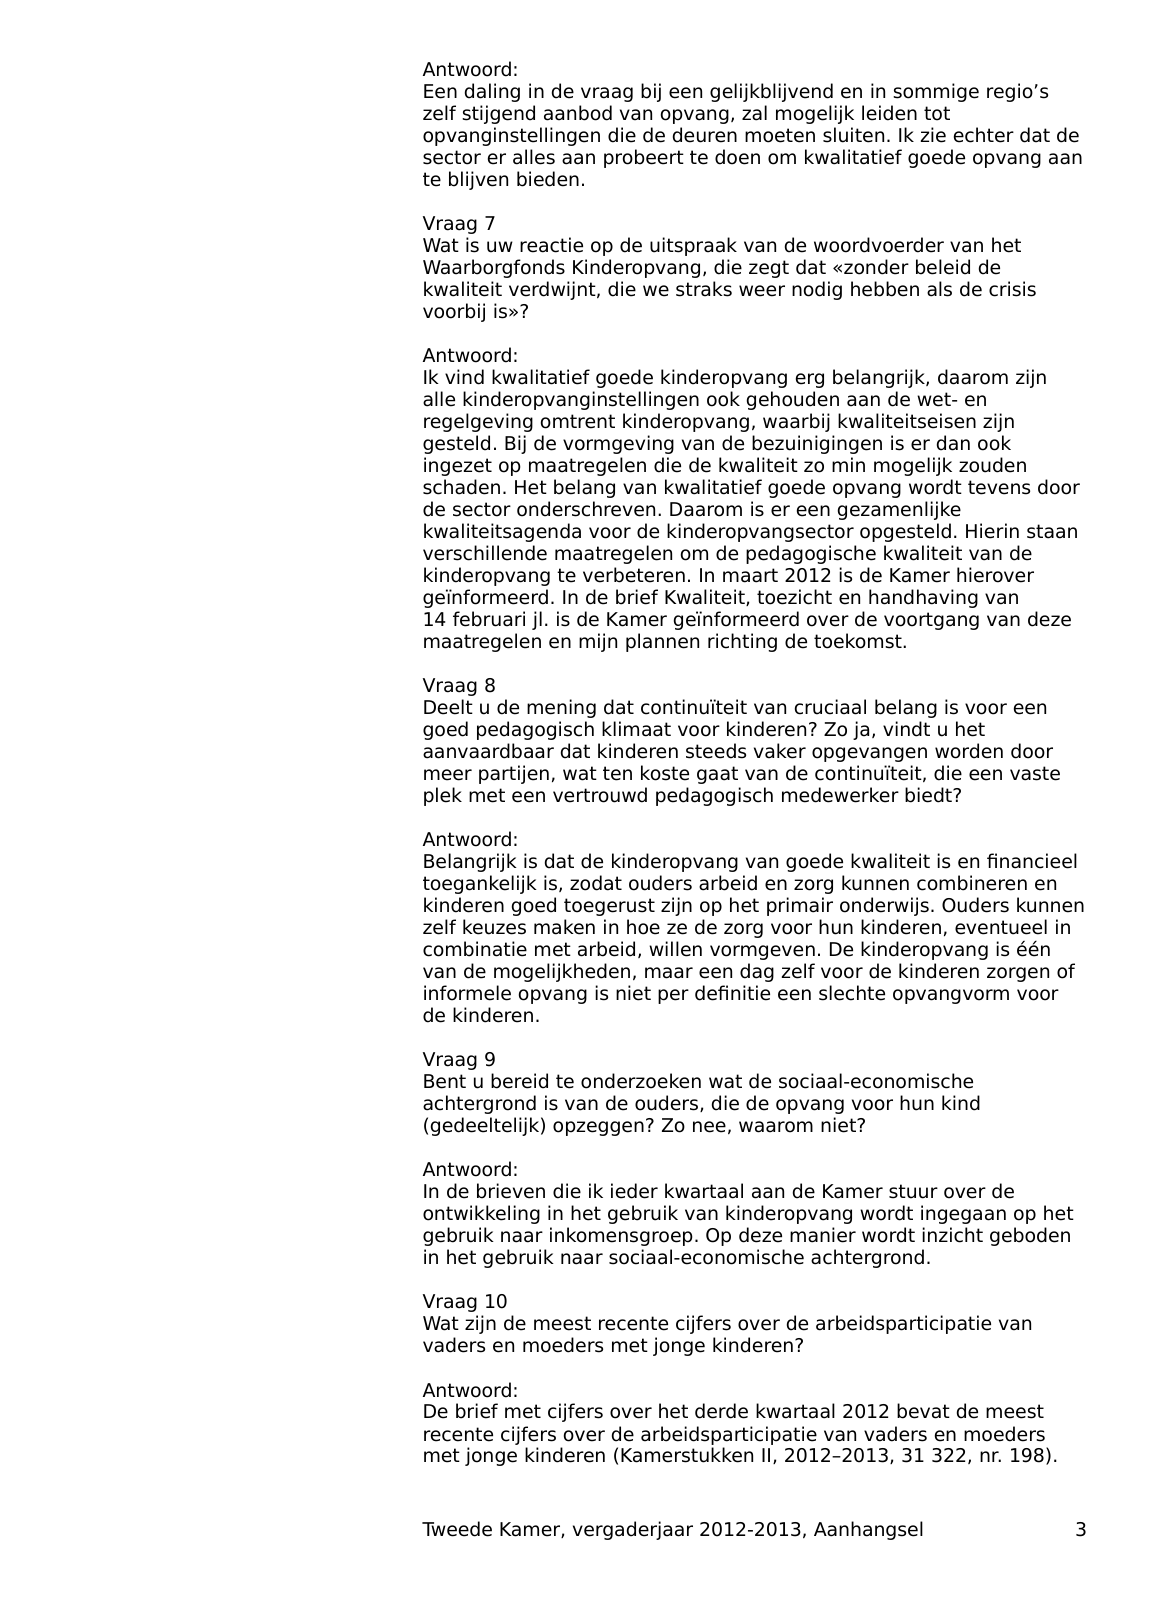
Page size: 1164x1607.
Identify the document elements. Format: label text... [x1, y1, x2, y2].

text Een daling in de vraag bij een gelijkblijvend en in sommige regio’s zelf stijgend aanbod van opvang, zal mogelijk leiden tot opvanginstellingen die de deuren moeten sluiten. Ik zie echter dat de sector er alles aan probeert te doen om kwalitatief goede opvang aan te blijven bieden. [422, 81, 1087, 191]
text Antwoord: [422, 829, 1087, 851]
text In de brieven die ik ieder kwartaal aan de Kamer stuur over de ontwikkeling in het gebruik van kinderopvang wordt ingegaan op het gebruik naar inkomensgroep. Op deze manier wordt inzicht geboden in het gebruik naar sociaal-economische achtergrond. [422, 1181, 1087, 1269]
text Wat zijn de meest recente cijfers over de arbeidsparticipatie van vaders en moeders met jonge kinderen? [422, 1313, 1087, 1357]
text Bent u bereid te onderzoeken wat de sociaal-economische achtergrond is van de ouders, die de opvang voor hun kind (gedeeltelijk) opzeggen? Zo nee, waarom niet? [422, 1071, 1087, 1137]
text Vraag 8 [422, 675, 1087, 697]
text Antwoord: [422, 1159, 1087, 1181]
text Vraag 7 [422, 213, 1087, 235]
text Ik vind kwalitatief goede kinderopvang erg belangrijk, daarom zijn alle kinderopvanginstellingen ook gehouden aan de wet- en regelgeving omtrent kinderopvang, waarbij kwaliteitseisen zijn gesteld. Bij de vormgeving van de bezuinigingen is er dan ook ingezet op maatregelen die de kwaliteit zo min mogelijk zouden schaden. Het belang van kwalitatief goede opvang wordt tevens door de sector onderschreven. Daarom is er een gezamenlijke kwaliteitsagenda voor de kinderopvangsector opgesteld. Hierin staan verschillende maatregelen om de pedagogische kwaliteit van de kinderopvang te verbeteren. In maart 2012 is de Kamer hierover geïnformeerd. In de brief Kwaliteit, toezicht en handhaving van 14 februari jl. is de Kamer geïnformeerd over de voortgang van deze maatregelen en mijn plannen richting de toekomst. [422, 367, 1087, 653]
text Antwoord: [422, 345, 1087, 367]
text Antwoord: [422, 1379, 1087, 1401]
text Antwoord: [422, 59, 1087, 81]
text Vraag 9 [422, 1049, 1087, 1071]
text Deelt u de mening dat continuïteit van cruciaal belang is voor een goed pedagogisch klimaat voor kinderen? Zo ja, vindt u het aanvaardbaar dat kinderen steeds vaker opgevangen worden door meer partijen, wat ten koste gaat van de continuïteit, die een vaste plek met een vertrouwd pedagogisch medewerker biedt? [422, 697, 1087, 807]
text Belangrijk is dat de kinderopvang van goede kwaliteit is en financieel toegankelijk is, zodat ouders arbeid en zorg kunnen combineren en kinderen goed toegerust zijn op het primair onderwijs. Ouders kunnen zelf keuzes maken in hoe ze de zorg voor hun kinderen, eventueel in combinatie met arbeid, willen vormgeven. De kinderopvang is één van de mogelijkheden, maar een dag zelf voor de kinderen zorgen of informele opvang is niet per definitie een slechte opvangvorm voor de kinderen. [422, 851, 1087, 1027]
text Wat is uw reactie op de uitspraak van de woordvoerder van het Waarborgfonds Kinderopvang, die zegt dat «zonder beleid de kwaliteit verdwijnt, die we straks weer nodig hebben als de crisis voorbij is»? [422, 235, 1087, 323]
text De brief met cijfers over het derde kwartaal 2012 bevat de meest recente cijfers over de arbeidsparticipatie van vaders en moeders met jonge kinderen (Kamerstukken II, 2012–2013, 31 322, nr. 198). [422, 1401, 1087, 1467]
text Vraag 10 [422, 1291, 1087, 1313]
